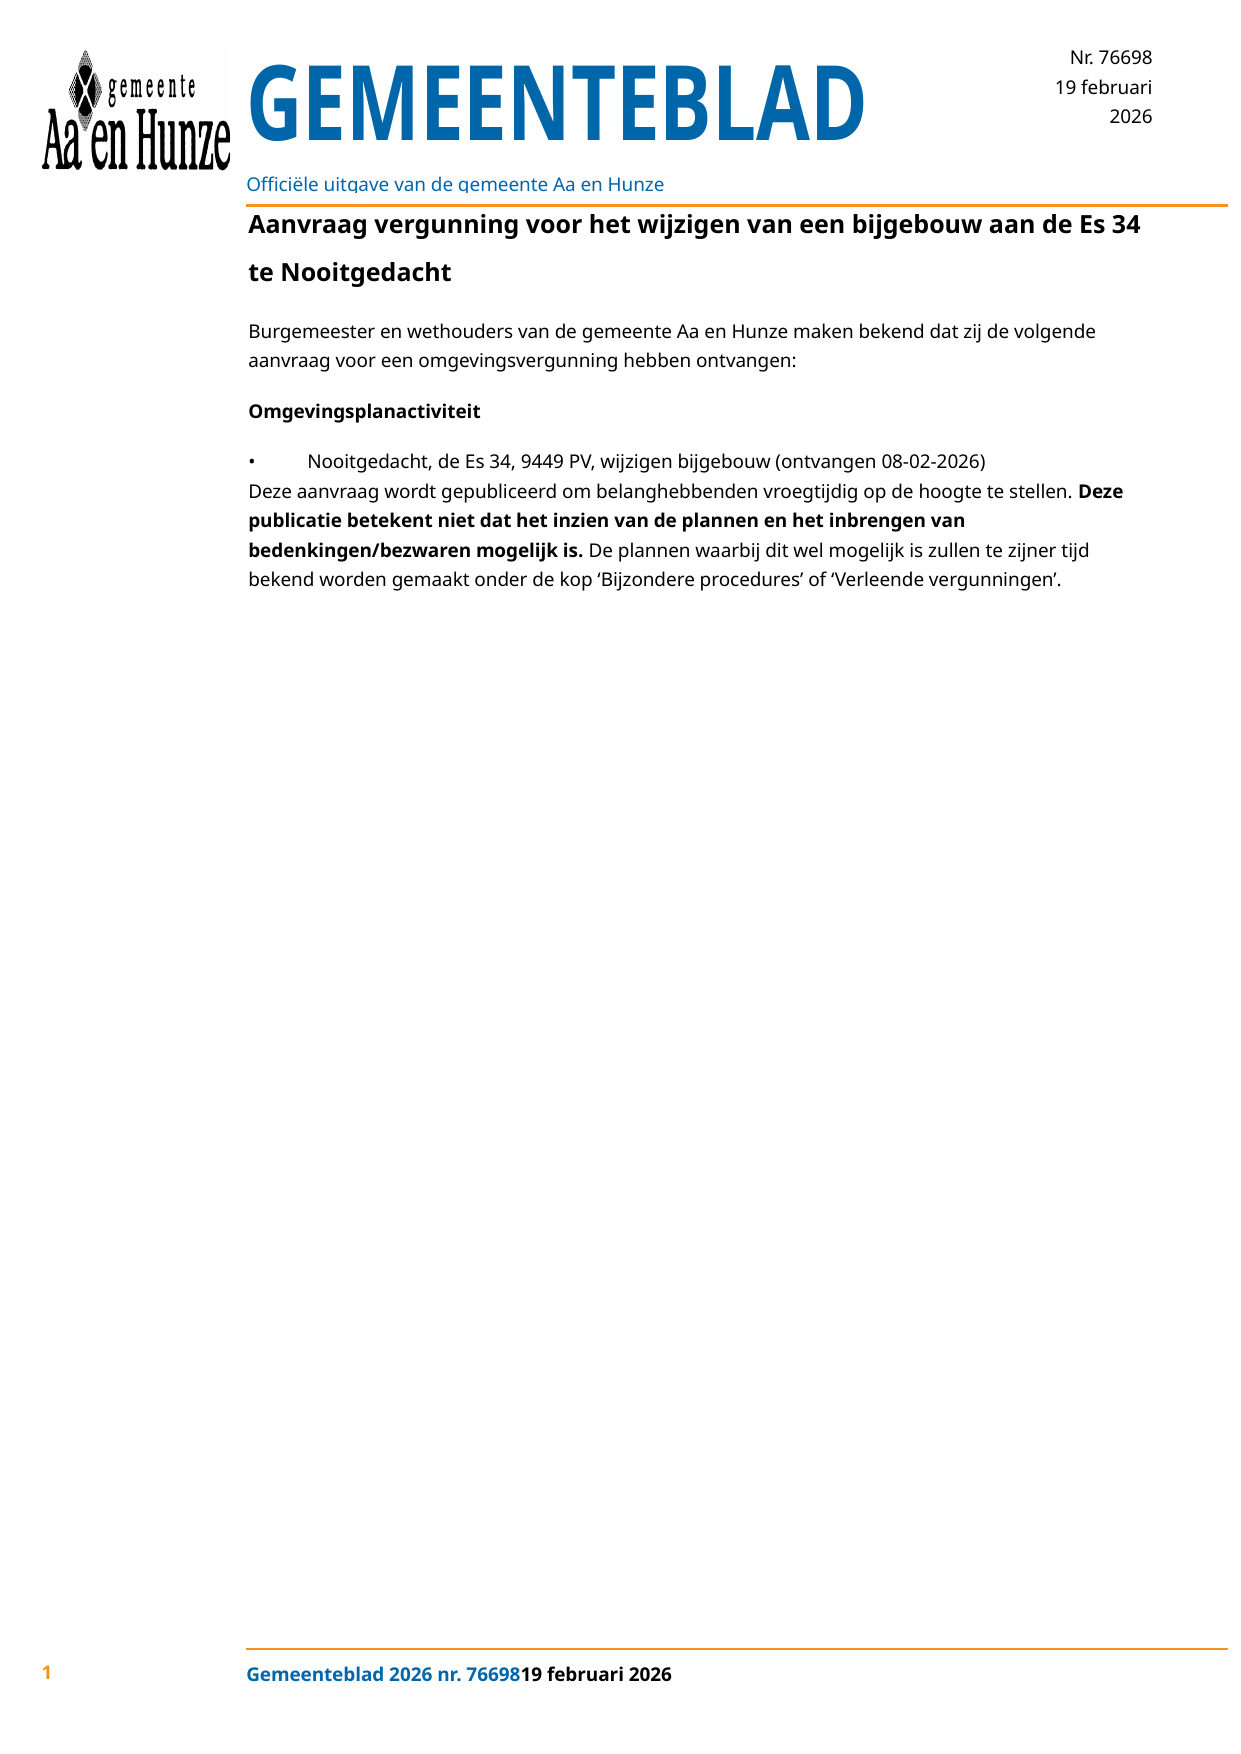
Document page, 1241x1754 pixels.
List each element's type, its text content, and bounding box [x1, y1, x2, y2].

list Nooitgedacht, de Es 34, 9449 PV, wijzigen bijgebouw (ontvangen 08-02-2026) [248, 448, 1152, 474]
text Omgevingsplanactiviteit [248, 398, 1152, 424]
text Aanvraag vergunning voor het wijzigen van een bijgebouw aan de Es 34 te Nooitgedacht [248, 207, 1152, 288]
text Deze aanvraag wordt gepubliceerd om belanghebbenden vroegtijdig op de hoogte te stellen. Deze publicatie betekent niet dat het inzien van de plannen en het inbrengen van bedenkingen/bezwaren mogelijk is. De plannen waarbij dit wel mogelijk is zullen te zijner tijd bekend worden gemaakt onder de kop ‘Bijzondere procedures’ of ‘Verleende vergunningen’. [248, 478, 1152, 592]
text Burgemeester en wethouders van de gemeente Aa en Hunze maken bekend dat zij de volgende aanvraag voor een omgevingsvergunning hebben ontvangen: [248, 318, 1152, 373]
picture [41, 47, 231, 172]
